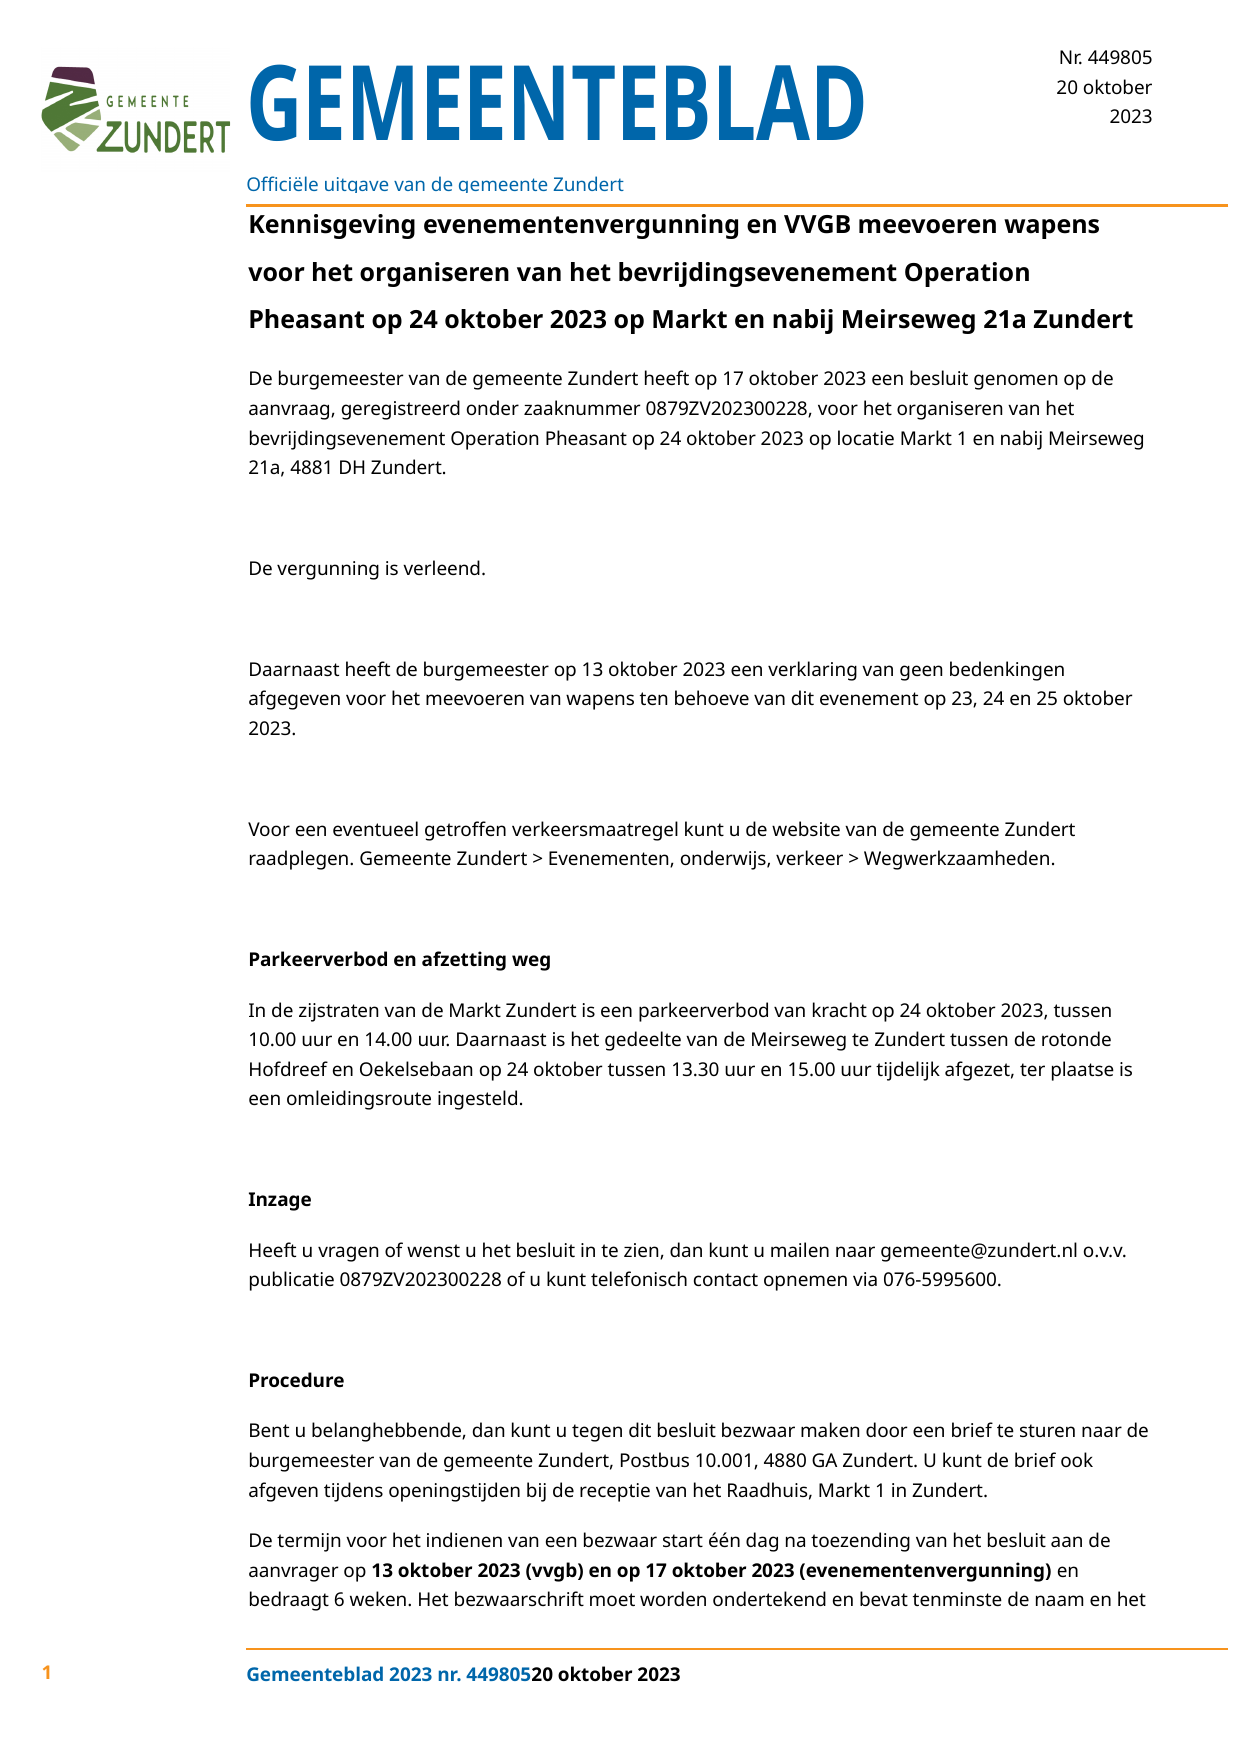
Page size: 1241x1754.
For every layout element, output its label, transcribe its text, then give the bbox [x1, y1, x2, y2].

text Parkeerverbod en afzetting weg [248, 946, 1152, 972]
text De termijn voor het indienen van een bezwaar start één dag na toezending van het besluit aan de aanvrager op 13 oktober 2023 (vvgb) en op 17 oktober 2023 (evenementenvergunning) en bedraagt 6 weken. Het bezwaarschrift moet worden ondertekend en bevat tenminste de naam en het [248, 1527, 1152, 1612]
text De vergunning is verleend. [248, 555, 1152, 581]
picture [41, 47, 231, 172]
text Voor een eventueel getroffen verkeersmaatregel kunt u de website van de gemeente Zundert raadplegen. Gemeente Zundert > Evenementen, onderwijs, verkeer > Wegwerkzaamheden. [248, 816, 1152, 871]
text Bent u belanghebbende, dan kunt u tegen dit besluit bezwaar maken door een brief te sturen naar de burgemeester van de gemeente Zundert, Postbus 10.001, 4880 GA Zundert. U kunt de brief ook afgeven tijdens openingstijden bij de receptie van het Raadhuis, Markt 1 in Zundert. [248, 1418, 1152, 1502]
text Heeft u vragen of wenst u het besluit in te zien, dan kunt u mailen naar gemeente@zundert.nl o.v.v. publicatie 0879ZV202300228 of u kunt telefonisch contact opnemen via 076-5995600. [248, 1237, 1152, 1292]
text In de zijstraten van de Markt Zundert is een parkeerverbod van kracht op 24 oktober 2023, tussen 10.00 uur en 14.00 uur. Daarnaast is het gedeelte van de Meirseweg te Zundert tussen de rotonde Hofdreef en Oekelsebaan op 24 oktober tussen 13.30 uur en 15.00 uur tijdelijk afgezet, ter plaatse is een omleidingsroute ingesteld. [248, 997, 1152, 1111]
text Procedure [248, 1367, 1152, 1393]
text Inzage [248, 1186, 1152, 1212]
text Kennisgeving evenementenvergunning en VVGB meevoeren wapens voor het organiseren van het bevrijdingsevenement Operation Pheasant op 24 oktober 2023 op Markt en nabij Meirseweg 21a Zundert [248, 207, 1152, 336]
text Daarnaast heeft de burgemeester op 13 oktober 2023 een verklaring van geen bedenkingen afgegeven voor het meevoeren van wapens ten behoeve van dit evenement op 23, 24 en 25 oktober 2023. [248, 656, 1152, 741]
text De burgemeester van de gemeente Zundert heeft op 17 oktober 2023 een besluit genomen op de aanvraag, geregistreerd onder zaaknummer 0879ZV202300228, voor het organiseren van het bevrijdingsevenement Operation Pheasant op 24 oktober 2023 op locatie Markt 1 en nabij Meirseweg 21a, 4881 DH Zundert. [248, 366, 1152, 480]
